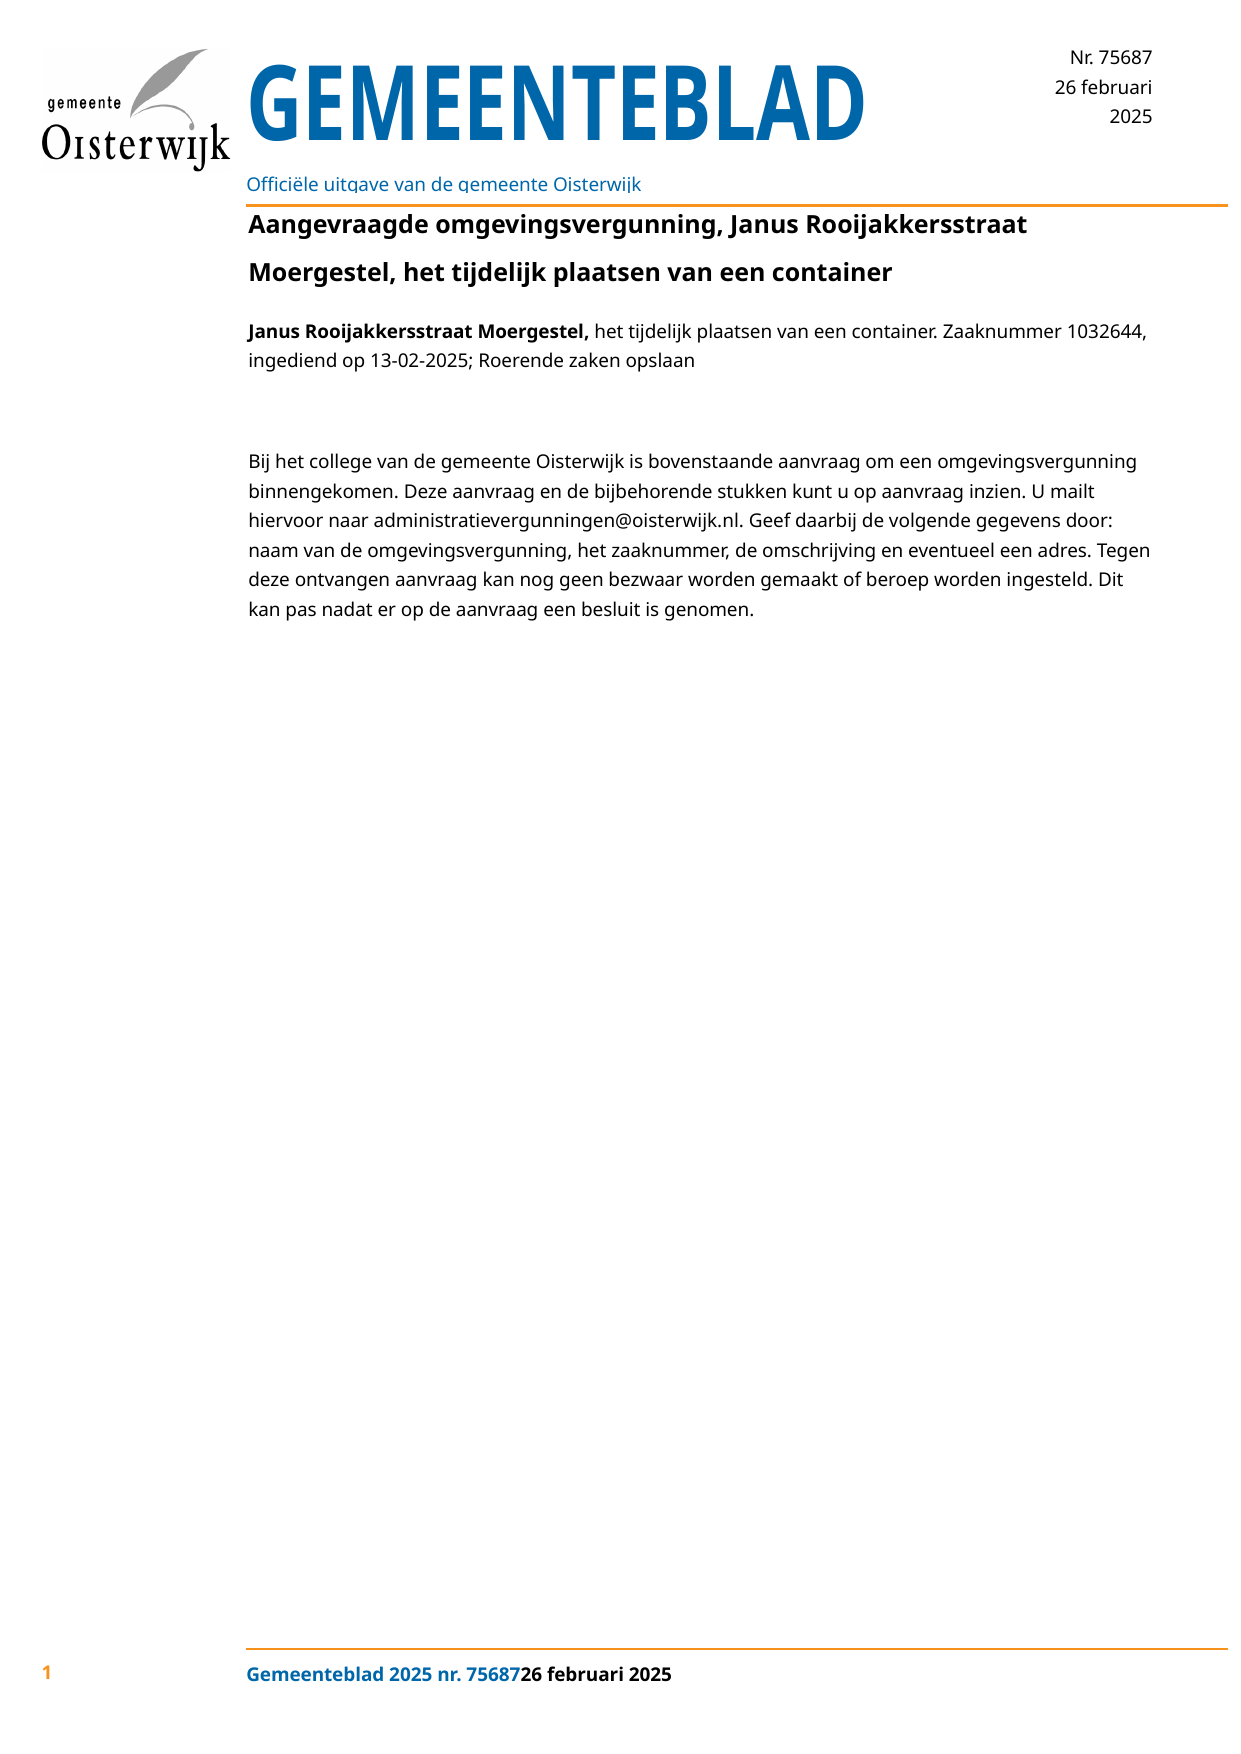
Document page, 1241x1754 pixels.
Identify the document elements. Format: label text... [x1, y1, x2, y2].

text Bij het college van de gemeente Oisterwijk is bovenstaande aanvraag om een omgevingsvergunning binnengekomen. Deze aanvraag en de bijbehorende stukken kunt u op aanvraag inzien. U mailt hiervoor naar administratievergunningen@oisterwijk.nl. Geef daarbij de volgende gegevens door: naam van de omgevingsvergunning, het zaaknummer, de omschrijving en eventueel een adres. Tegen deze ontvangen aanvraag kan nog geen bezwaar worden gemaakt of beroep worden ingesteld. Dit kan pas nadat er op de aanvraag een besluit is genomen. [248, 448, 1152, 622]
text Aangevraagde omgevingsvergunning, Janus Rooijakkersstraat Moergestel, het tijdelijk plaatsen van een container [248, 207, 1152, 288]
text Janus Rooijakkersstraat Moergestel, het tijdelijk plaatsen van een container. Zaaknummer 1032644, ingediend op 13-02-2025; Roerende zaken opslaan [248, 318, 1152, 373]
picture [41, 47, 231, 172]
